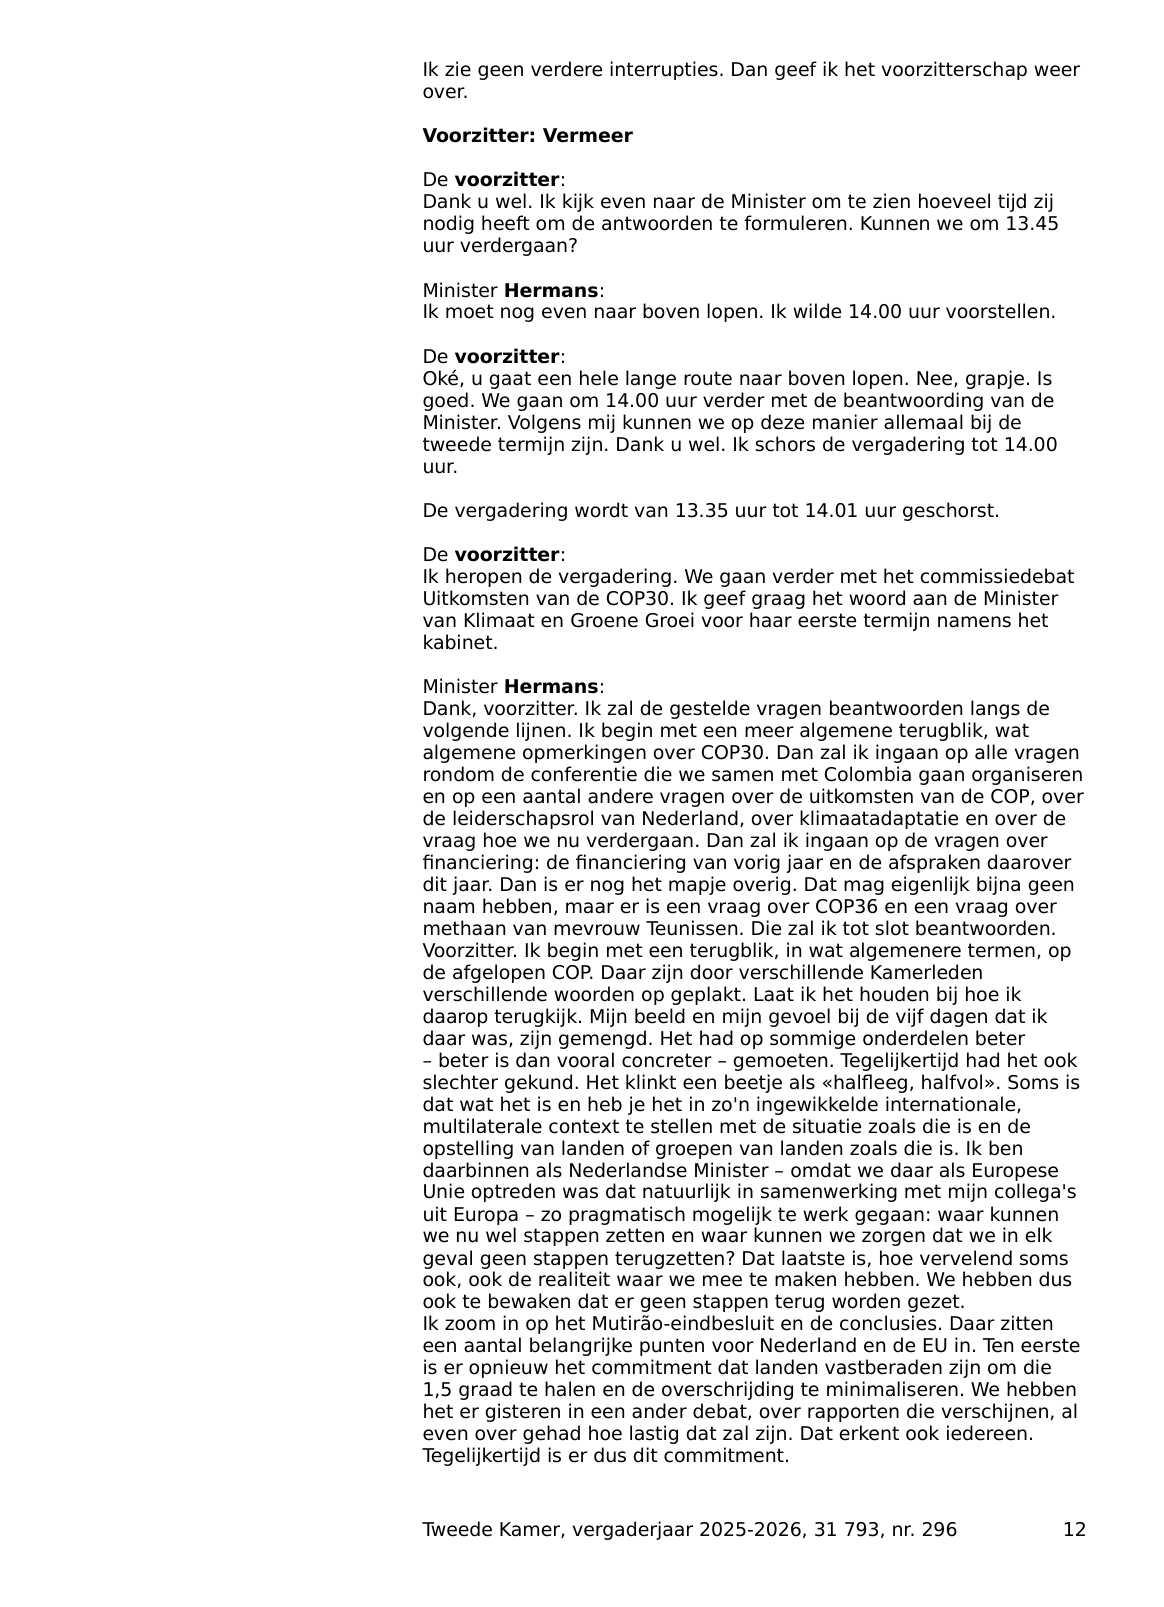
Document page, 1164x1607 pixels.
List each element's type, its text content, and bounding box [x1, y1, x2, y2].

text De voorzitter: [422, 346, 1087, 368]
text De voorzitter: [422, 544, 1087, 566]
text De vergadering wordt van 13.35 uur tot 14.01 uur geschorst. [422, 500, 1087, 522]
text Ik moet nog even naar boven lopen. Ik wilde 14.00 uur voorstellen. [422, 301, 1087, 323]
subtitle Voorzitter: Vermeer [422, 125, 1087, 147]
text Minister Hermans: [422, 279, 1087, 301]
text Ik zoom in op het Mutirão-eindbesluit en de conclusies. Daar zitten een aantal belangrijke punten voor Nederland en de EU in. Ten eerste is er opnieuw het commitment dat landen vastberaden zijn om die 1,5 graad te halen en de overschrijding te minimaliseren. We hebben het er gisteren in een ander debat, over rapporten die verschijnen, al even over gehad hoe lastig dat zal zijn. Dat erkent ook iedereen. Tegelijkertijd is er dus dit commitment. [422, 1313, 1087, 1467]
text Ik zie geen verdere interrupties. Dan geef ik het voorzitterschap weer over. [422, 59, 1087, 103]
text Oké, u gaat een hele lange route naar boven lopen. Nee, grapje. Is goed. We gaan om 14.00 uur verder met de beantwoording van de Minister. Volgens mij kunnen we op deze manier allemaal bij de tweede termijn zijn. Dank u wel. Ik schors de vergadering tot 14.00 uur. [422, 368, 1087, 477]
text Ik heropen de vergadering. We gaan verder met het commissiedebat Uitkomsten van de COP30. Ik geef graag het woord aan de Minister van Klimaat en Groene Groei voor haar eerste termijn namens het kabinet. [422, 566, 1087, 654]
text De voorzitter: [422, 169, 1087, 191]
text Minister Hermans: [422, 676, 1087, 698]
text Voorzitter. Ik begin met een terugblik, in wat algemenere termen, op de afgelopen COP. Daar zijn door verschillende Kamerleden verschillende woorden op geplakt. Laat ik het houden bij hoe ik daarop terugkijk. Mijn beeld en mijn gevoel bij de vijf dagen dat ik daar was, zijn gemengd. Het had op sommige onderdelen beter – beter is dan vooral concreter – gemoeten. Tegelijkertijd had het ook slechter gekund. Het klinkt een beetje als «halfleeg, halfvol». Soms is dat wat het is en heb je het in zo'n ingewikkelde internationale, multilaterale context te stellen met de situatie zoals die is en de opstelling van landen of groepen van landen zoals die is. Ik ben daarbinnen als Nederlandse Minister – omdat we daar als Europese Unie optreden was dat natuurlijk in samenwerking met mijn collega's uit Europa – zo pragmatisch mogelijk te werk gegaan: waar kunnen we nu wel stappen zetten en waar kunnen we zorgen dat we in elk geval geen stappen terugzetten? Dat laatste is, hoe vervelend soms ook, ook de realiteit waar we mee te maken hebben. We hebben dus ook te bewaken dat er geen stappen terug worden gezet. [422, 940, 1087, 1313]
text Dank u wel. Ik kijk even naar de Minister om te zien hoeveel tijd zij nodig heeft om de antwoorden te formuleren. Kunnen we om 13.45 uur verdergaan? [422, 191, 1087, 257]
text Dank, voorzitter. Ik zal de gestelde vragen beantwoorden langs de volgende lijnen. Ik begin met een meer algemene terugblik, wat algemene opmerkingen over COP30. Dan zal ik ingaan op alle vragen rondom de conferentie die we samen met Colombia gaan organiseren en op een aantal andere vragen over de uitkomsten van de COP, over de leiderschapsrol van Nederland, over klimaatadaptatie en over de vraag hoe we nu verdergaan. Dan zal ik ingaan op de vragen over financiering: de financiering van vorig jaar en de afspraken daarover dit jaar. Dan is er nog het mapje overig. Dat mag eigenlijk bijna geen naam hebben, maar er is een vraag over COP36 en een vraag over methaan van mevrouw Teunissen. Die zal ik tot slot beantwoorden. [422, 698, 1087, 940]
